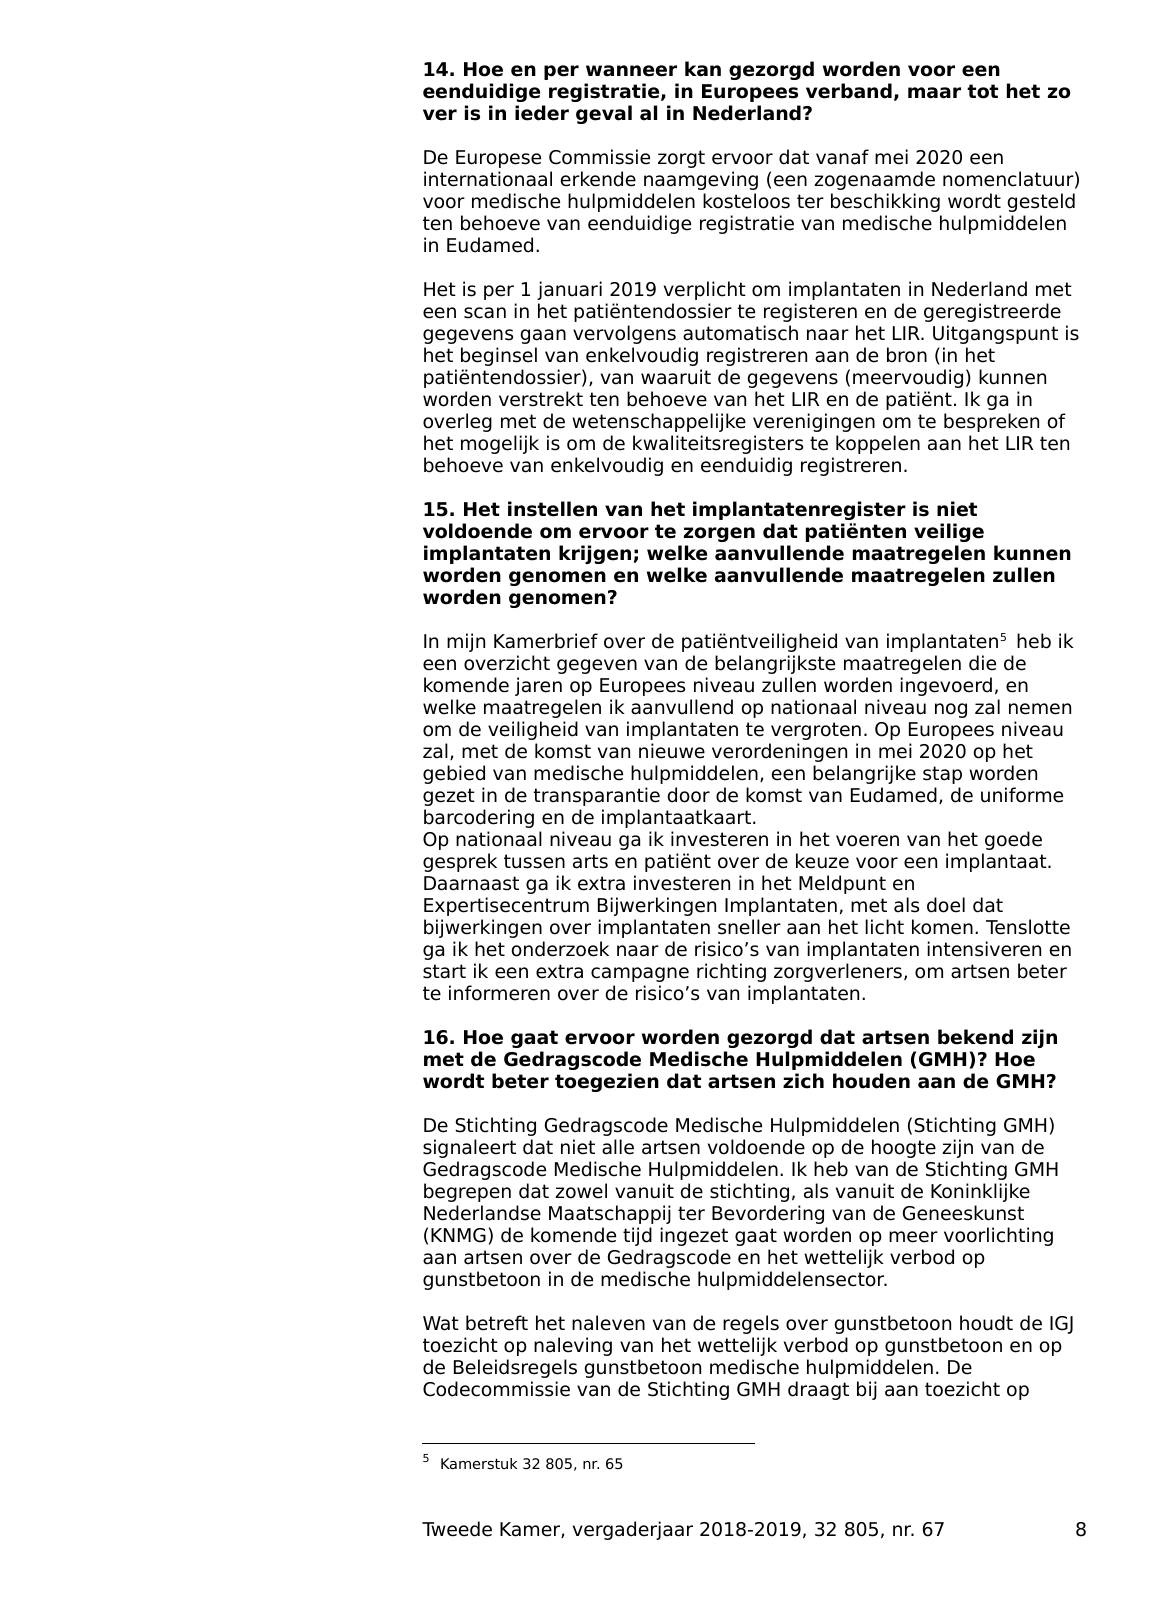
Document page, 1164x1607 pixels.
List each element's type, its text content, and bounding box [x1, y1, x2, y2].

text De Europese Commissie zorgt ervoor dat vanaf mei 2020 een internationaal erkende naamgeving (een zogenaamde nomenclatuur) voor medische hulpmiddelen kosteloos ter beschikking wordt gesteld ten behoeve van eenduidige registratie van medische hulpmiddelen in Eudamed. [422, 147, 1087, 257]
text Kamerstuk 32 805, nr. 65 [422, 1452, 1087, 1474]
text Wat betreft het naleven van de regels over gunstbetoon houdt de IGJ toezicht op naleving van het wettelijk verbod op gunstbetoon en op de Beleidsregels gunstbetoon medische hulpmiddelen. De Codecommissie van de Stichting GMH draagt bij aan toezicht op [422, 1313, 1087, 1401]
text 15. Het instellen van het implantatenregister is niet voldoende om ervoor te zorgen dat patiënten veilige implantaten krijgen; welke aanvullende maatregelen kunnen worden genomen en welke aanvullende maatregelen zullen worden genomen? [422, 499, 1087, 609]
text In mijn Kamerbrief over de patiëntveiligheid van implantaten heb ik een overzicht gegeven van de belangrijkste maatregelen die de komende jaren op Europees niveau zullen worden ingevoerd, en welke maatregelen ik aanvullend op nationaal niveau nog zal nemen om de veiligheid van implantaten te vergroten. Op Europees niveau zal, met de komst van nieuwe verordeningen in mei 2020 op het gebied van medische hulpmiddelen, een belangrijke stap worden gezet in de transparantie door de komst van Eudamed, de uniforme barcodering en de implantaatkaart. [422, 631, 1087, 829]
text 16. Hoe gaat ervoor worden gezorgd dat artsen bekend zijn met de Gedragscode Medische Hulpmiddelen (GMH)? Hoe wordt beter toegezien dat artsen zich houden aan de GMH? [422, 1027, 1087, 1093]
text De Stichting Gedragscode Medische Hulpmiddelen (Stichting GMH) signaleert dat niet alle artsen voldoende op de hoogte zijn van de Gedragscode Medische Hulpmiddelen. Ik heb van de Stichting GMH begrepen dat zowel vanuit de stichting, als vanuit de Koninklijke Nederlandse Maatschappij ter Bevordering van de Geneeskunst (KNMG) de komende tijd ingezet gaat worden op meer voorlichting aan artsen over de Gedragscode en het wettelijk verbod op gunstbetoon in de medische hulpmiddelensector. [422, 1115, 1087, 1291]
text 14. Hoe en per wanneer kan gezorgd worden voor een eenduidige registratie, in Europees verband, maar tot het zo ver is in ieder geval al in Nederland? [422, 59, 1087, 125]
text Op nationaal niveau ga ik investeren in het voeren van het goede gesprek tussen arts en patiënt over de keuze voor een implantaat. Daarnaast ga ik extra investeren in het Meldpunt en Expertisecentrum Bijwerkingen Implantaten, met als doel dat bijwerkingen over implantaten sneller aan het licht komen. Tenslotte ga ik het onderzoek naar de risico’s van implantaten intensiveren en start ik een extra campagne richting zorgverleners, om artsen beter te informeren over de risico’s van implantaten. [422, 829, 1087, 1005]
text Het is per 1 januari 2019 verplicht om implantaten in Nederland met een scan in het patiëntendossier te registeren en de geregistreerde gegevens gaan vervolgens automatisch naar het LIR. Uitgangspunt is het beginsel van enkelvoudig registreren aan de bron (in het patiëntendossier), van waaruit de gegevens (meervoudig) kunnen worden verstrekt ten behoeve van het LIR en de patiënt. Ik ga in overleg met de wetenschappelijke verenigingen om te bespreken of het mogelijk is om de kwaliteitsregisters te koppelen aan het LIR ten behoeve van enkelvoudig en eenduidig registreren. [422, 279, 1087, 477]
